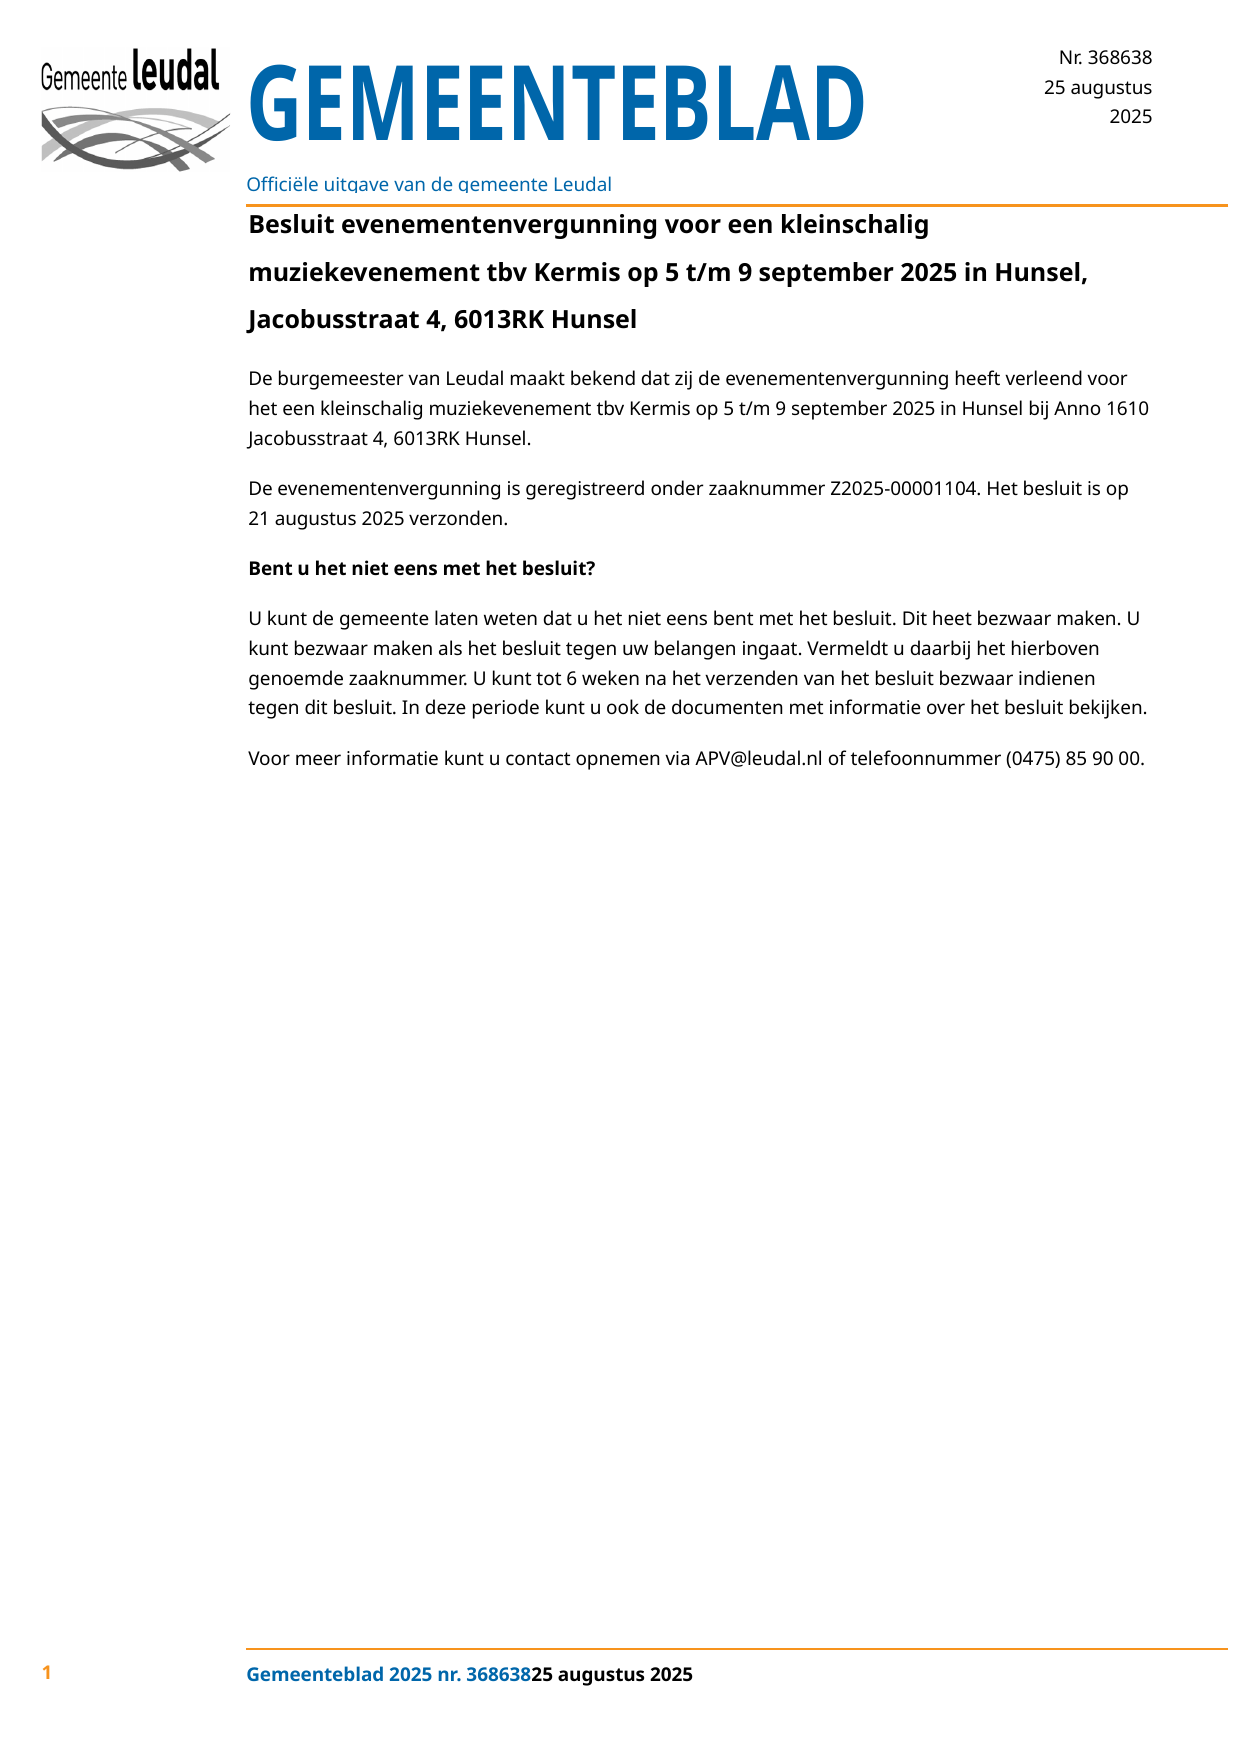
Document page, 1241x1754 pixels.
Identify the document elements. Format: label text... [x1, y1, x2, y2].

text Besluit evenementenvergunning voor een kleinschalig muziekevenement tbv Kermis op 5 t/m 9 september 2025 in Hunsel, Jacobusstraat 4, 6013RK Hunsel [248, 207, 1152, 336]
text De evenementenvergunning is geregistreerd onder zaaknummer Z2025-00001104. Het besluit is op 21 augustus 2025 verzonden. [248, 475, 1152, 530]
text Voor meer informatie kunt u contact opnemen via APV@leudal.nl of telefoonnummer (0475) 85 90 00. [248, 745, 1152, 770]
text De burgemeester van Leudal maakt bekend dat zij de evenementenvergunning heeft verleend voor het een kleinschalig muziekevenement tbv Kermis op 5 t/m 9 september 2025 in Hunsel bij Anno 1610 Jacobusstraat 4, 6013RK Hunsel. [248, 366, 1152, 450]
picture [41, 47, 231, 172]
text U kunt de gemeente laten weten dat u het niet eens bent met het besluit. Dit heet bezwaar maken. U kunt bezwaar maken als het besluit tegen uw belangen ingaat. Vermeldt u daarbij het hierboven genoemde zaaknummer. U kunt tot 6 weken na het verzenden van het besluit bezwaar indienen tegen dit besluit. In deze periode kunt u ook de documenten met informatie over het besluit bekijken. [248, 606, 1152, 720]
text Bent u het niet eens met het besluit? [248, 555, 1152, 581]
